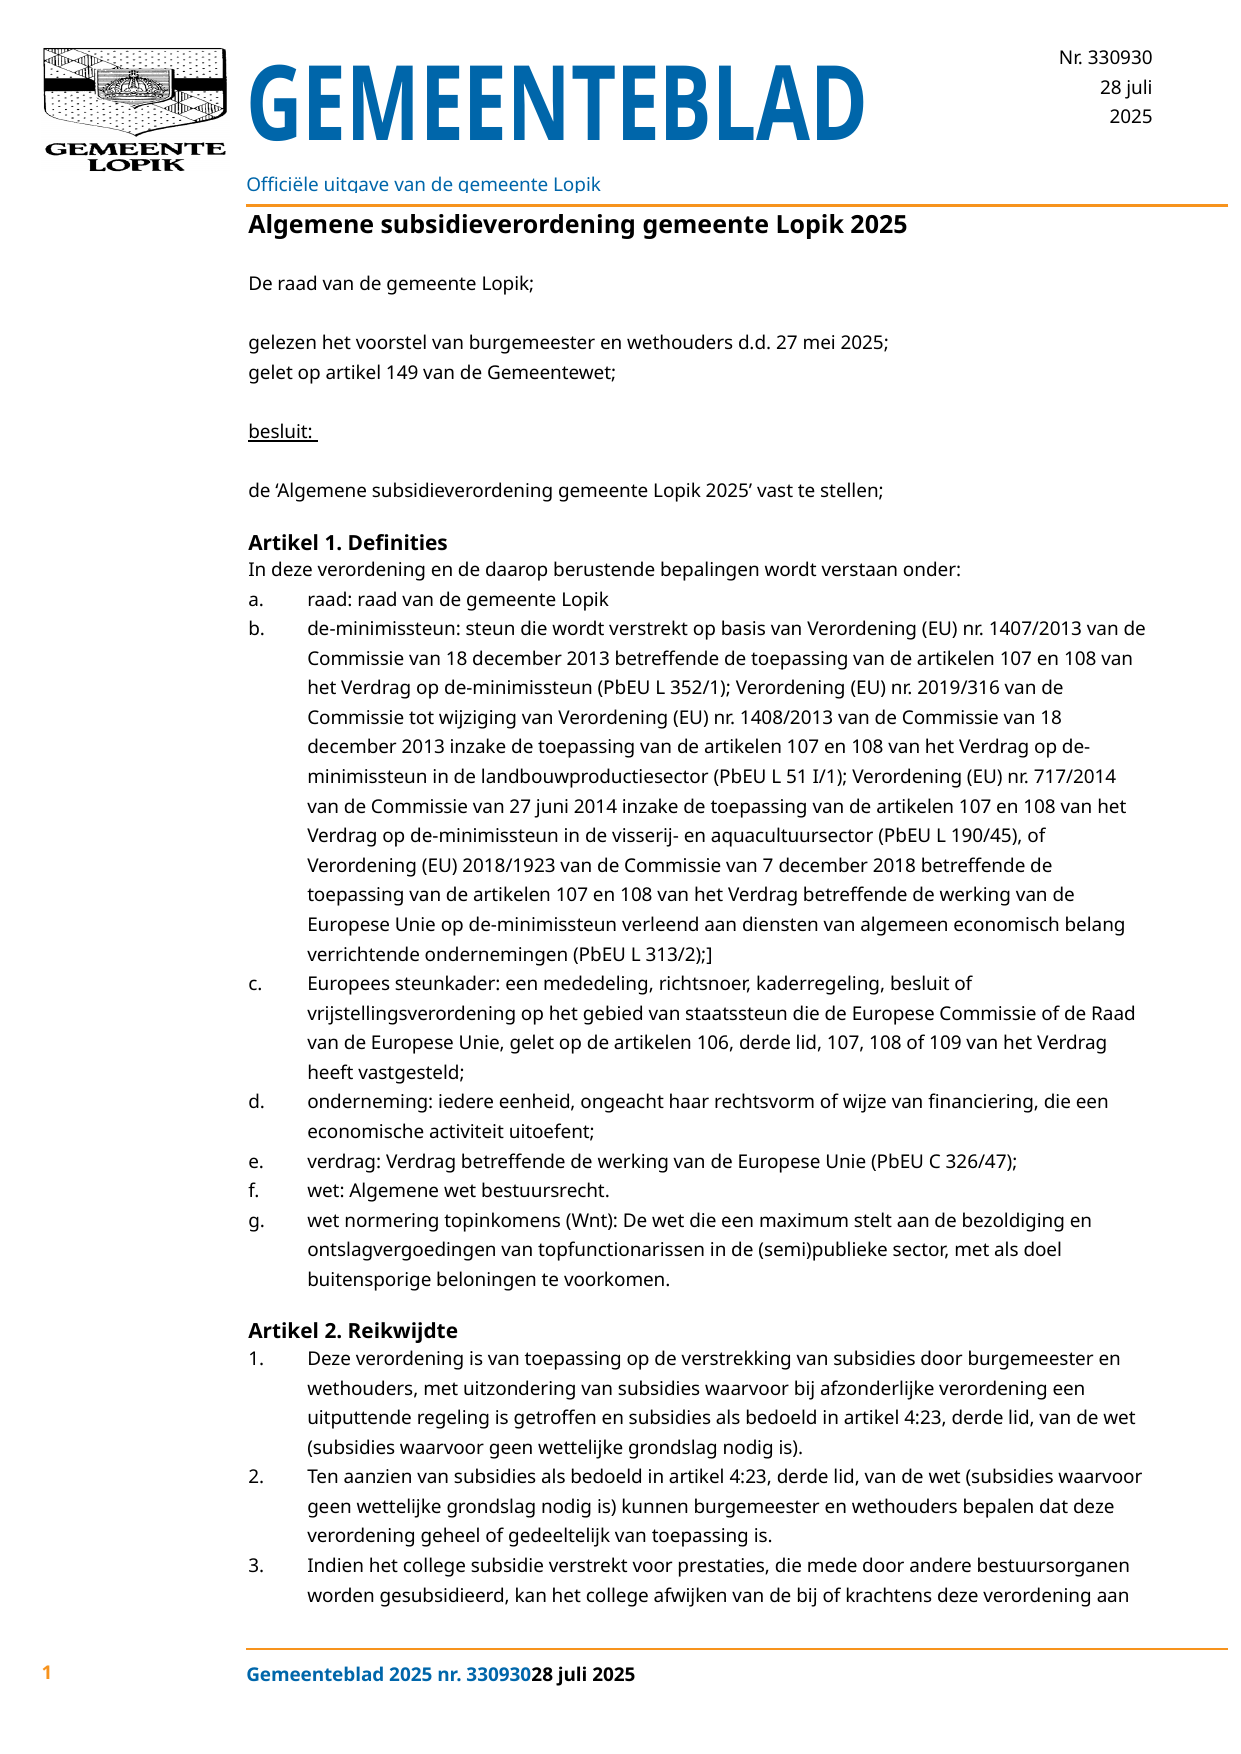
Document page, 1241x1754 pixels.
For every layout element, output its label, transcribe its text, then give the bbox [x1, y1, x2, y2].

text gelezen het voorstel van burgemeester en wethouders d.d. 27 mei 2025; [248, 329, 1152, 355]
text Artikel 1. Definities [248, 528, 1152, 556]
text Algemene subsidieverordening gemeente Lopik 2025 [248, 207, 1152, 241]
list onderneming: iedere eenheid, ongeacht haar rechtsvorm of wijze van financiering, die een economische activiteit uitoefent; [248, 1089, 1152, 1144]
text de ‘Algemene subsidieverordening gemeente Lopik 2025’ vast te stellen; [248, 477, 1152, 503]
list de-minimissteun: steun die wordt verstrekt op basis van Verordening (EU) nr. 1407/2013 van de Commissie van 18 december 2013 betreffende de toepassing van de artikelen 107 en 108 van het Verdrag op de-minimissteun (PbEU L 352/1); Verordening (EU) nr. 2019/316 van de Commissie tot wijziging van Verordening (EU) nr. 1408/2013 van de Commissie van 18 december 2013 inzake de toepassing van de artikelen 107 en 108 van het Verdrag op de-minimissteun in de landbouwproductiesector (PbEU L 51 I/1); Verordening (EU) nr. 717/2014 van de Commissie van 27 juni 2014 inzake de toepassing van de artikelen 107 en 108 van het Verdrag op de-minimissteun in de visserij- en aquacultuursector (PbEU L 190/45), of Verordening (EU) 2018/1923 van de Commissie van 7 december 2018 betreffende de toepassing van de artikelen 107 en 108 van het Verdrag betreffende de werking van de Europese Unie op de-minimissteun verleend aan diensten van algemeen economisch belang verrichtende ondernemingen (PbEU L 313/2);] [248, 615, 1152, 967]
list Indien het college subsidie verstrekt voor prestaties, die mede door andere bestuursorganen worden gesubsidieerd, kan het college afwijken van de bij of krachtens deze verordening aan [248, 1552, 1152, 1607]
list raad: raad van de gemeente Lopik [248, 586, 1152, 612]
list Deze verordening is van toepassing op de verstrekking van subsidies door burgemeester en wethouders, met uitzondering van subsidies waarvoor bij afzonderlijke verordening een uitputtende regeling is getroffen en subsidies als bedoeld in artikel 4:23, derde lid, van de wet (subsidies waarvoor geen wettelijke grondslag nodig is). [248, 1345, 1152, 1459]
list Europees steunkader: een mededeling, richtsnoer, kaderregeling, besluit of vrijstellingsverordening op het gebied van staatssteun die de Europese Commissie of de Raad van de Europese Unie, gelet op de artikelen 106, derde lid, 107, 108 of 109 van het Verdrag heeft vastgesteld; [248, 970, 1152, 1085]
list verdrag: Verdrag betreffende de werking van de Europese Unie (PbEU C 326/47); [248, 1148, 1152, 1174]
list wet normering topinkomens (Wnt): De wet die een maximum stelt aan de bezoldiging en ontslagvergoedingen van topfunctionarissen in de (semi)publieke sector, met als doel buitensporige beloningen te voorkomen. [248, 1207, 1152, 1292]
list Ten aanzien van subsidies als bedoeld in artikel 4:23, derde lid, van de wet (subsidies waarvoor geen wettelijke grondslag nodig is) kunnen burgemeester en wethouders bepalen dat deze verordening geheel of gedeeltelijk van toepassing is. [248, 1463, 1152, 1548]
text Artikel 2. Reikwijdte [248, 1317, 1152, 1345]
text gelet op artikel 149 van de Gemeentewet; [248, 359, 1152, 385]
picture [41, 47, 231, 172]
list wet: Algemene wet bestuursrecht. [248, 1177, 1152, 1203]
text besluit: [248, 418, 1152, 444]
text In deze verordening en de daarop berustende bepalingen wordt verstaan onder: [248, 556, 1152, 582]
text De raad van de gemeente Lopik; [248, 270, 1152, 296]
